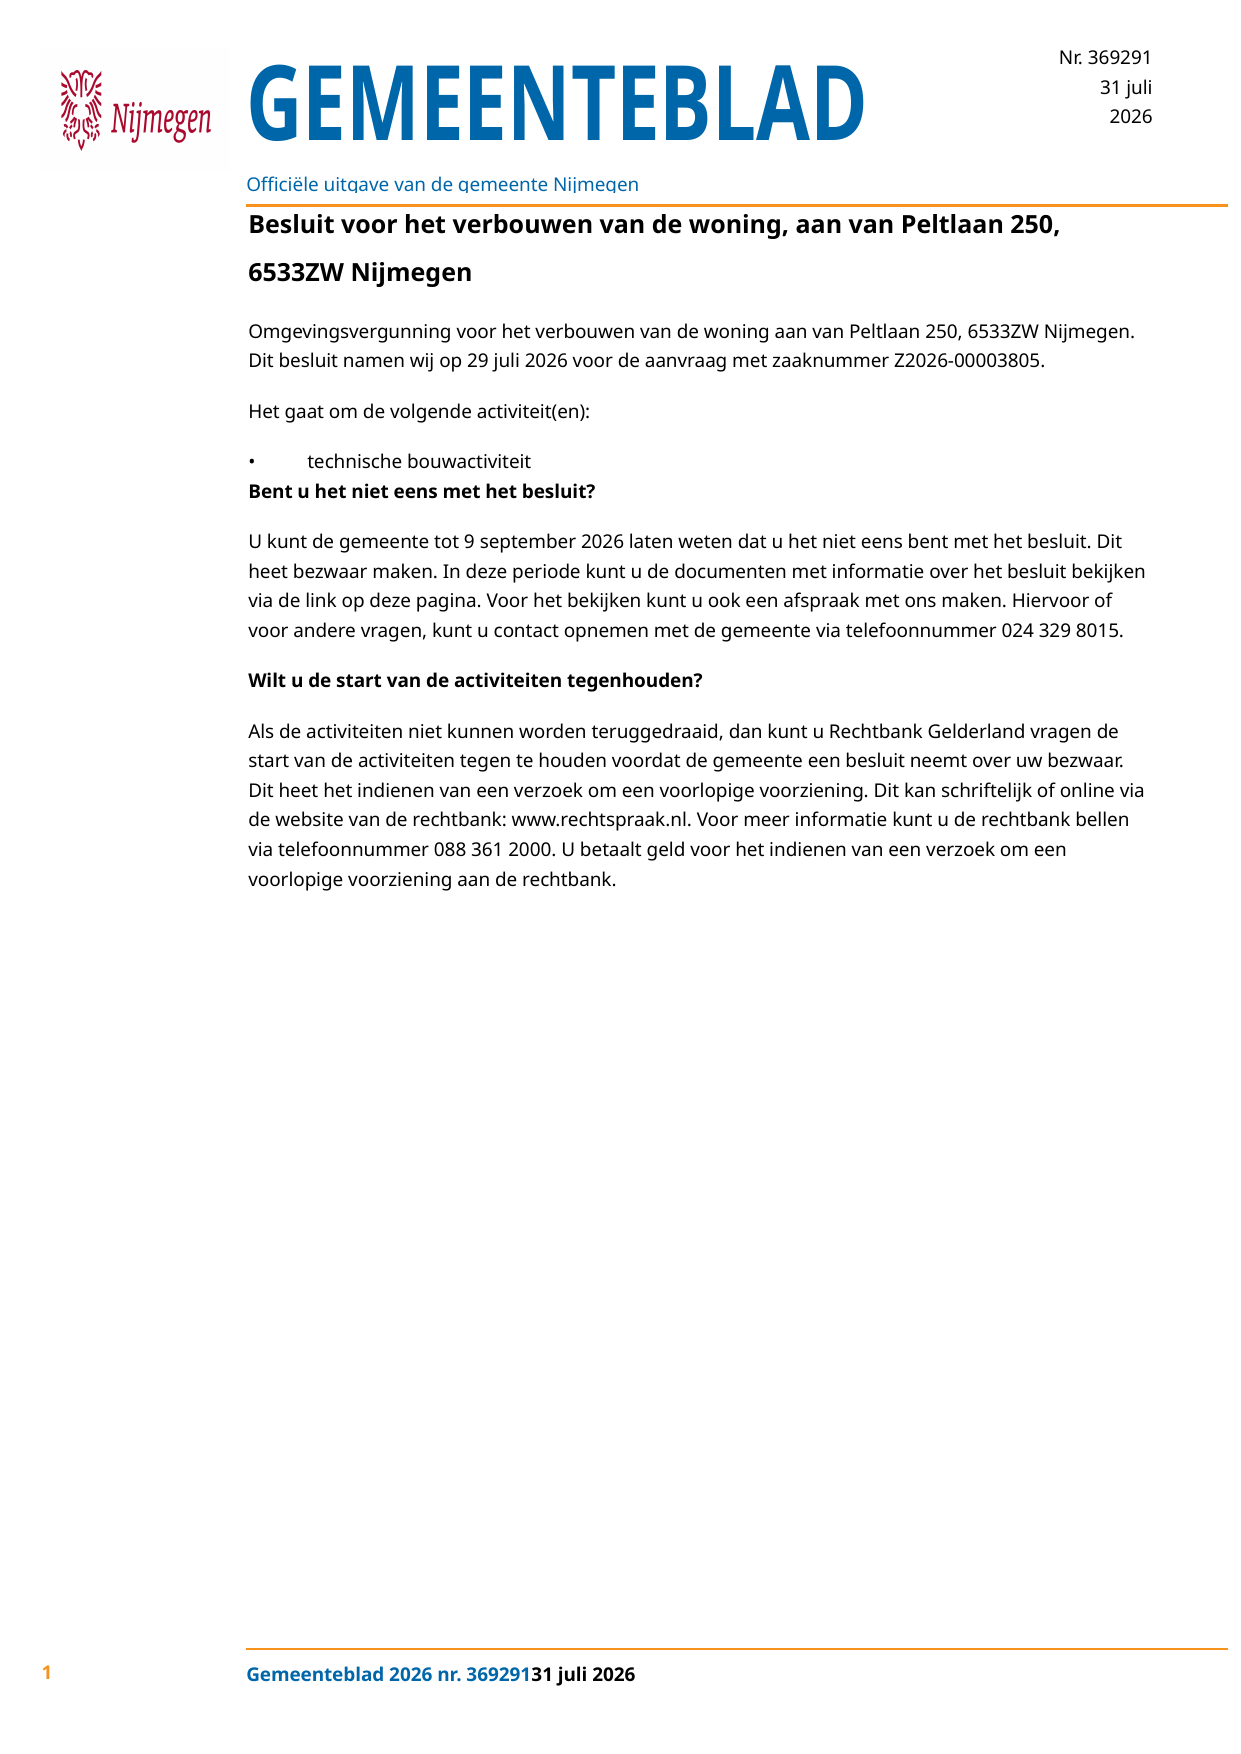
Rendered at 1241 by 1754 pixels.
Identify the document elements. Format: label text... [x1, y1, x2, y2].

picture [41, 47, 231, 172]
text Wilt u de start van de activiteiten tegenhouden? [248, 667, 1152, 693]
text Bent u het niet eens met het besluit? [248, 478, 1152, 504]
text Het gaat om de volgende activiteit(en): [248, 398, 1152, 424]
text Besluit voor het verbouwen van de woning, aan van Peltlaan 250, 6533ZW Nijmegen [248, 207, 1152, 288]
text U kunt de gemeente tot 9 september 2026 laten weten dat u het niet eens bent met het besluit. Dit heet bezwaar maken. In deze periode kunt u de documenten met informatie over het besluit bekijken via de link op deze pagina. Voor het bekijken kunt u ook een afspraak met ons maken. Hiervoor of voor andere vragen, kunt u contact opnemen met de gemeente via telefoonnummer 024 329 8015. [248, 528, 1152, 643]
text Omgevingsvergunning voor het verbouwen van de woning aan van Peltlaan 250, 6533ZW Nijmegen. Dit besluit namen wij op 29 juli 2026 voor de aanvraag met zaaknummer Z2026-00003805. [248, 318, 1152, 373]
list technische bouwactiviteit [248, 448, 1152, 474]
text Als de activiteiten niet kunnen worden teruggedraaid, dan kunt u Rechtbank Gelderland vragen de start van de activiteiten tegen te houden voordat de gemeente een besluit neemt over uw bezwaar. Dit heet het indienen van een verzoek om een voorlopige voorziening. Dit kan schriftelijk of online via de website van de rechtbank: www.rechtspraak.nl. Voor meer informatie kunt u de rechtbank bellen via telefoonnummer 088 361 2000. U betaalt geld voor het indienen van een verzoek om een voorlopige voorziening aan de rechtbank. [248, 718, 1152, 892]
